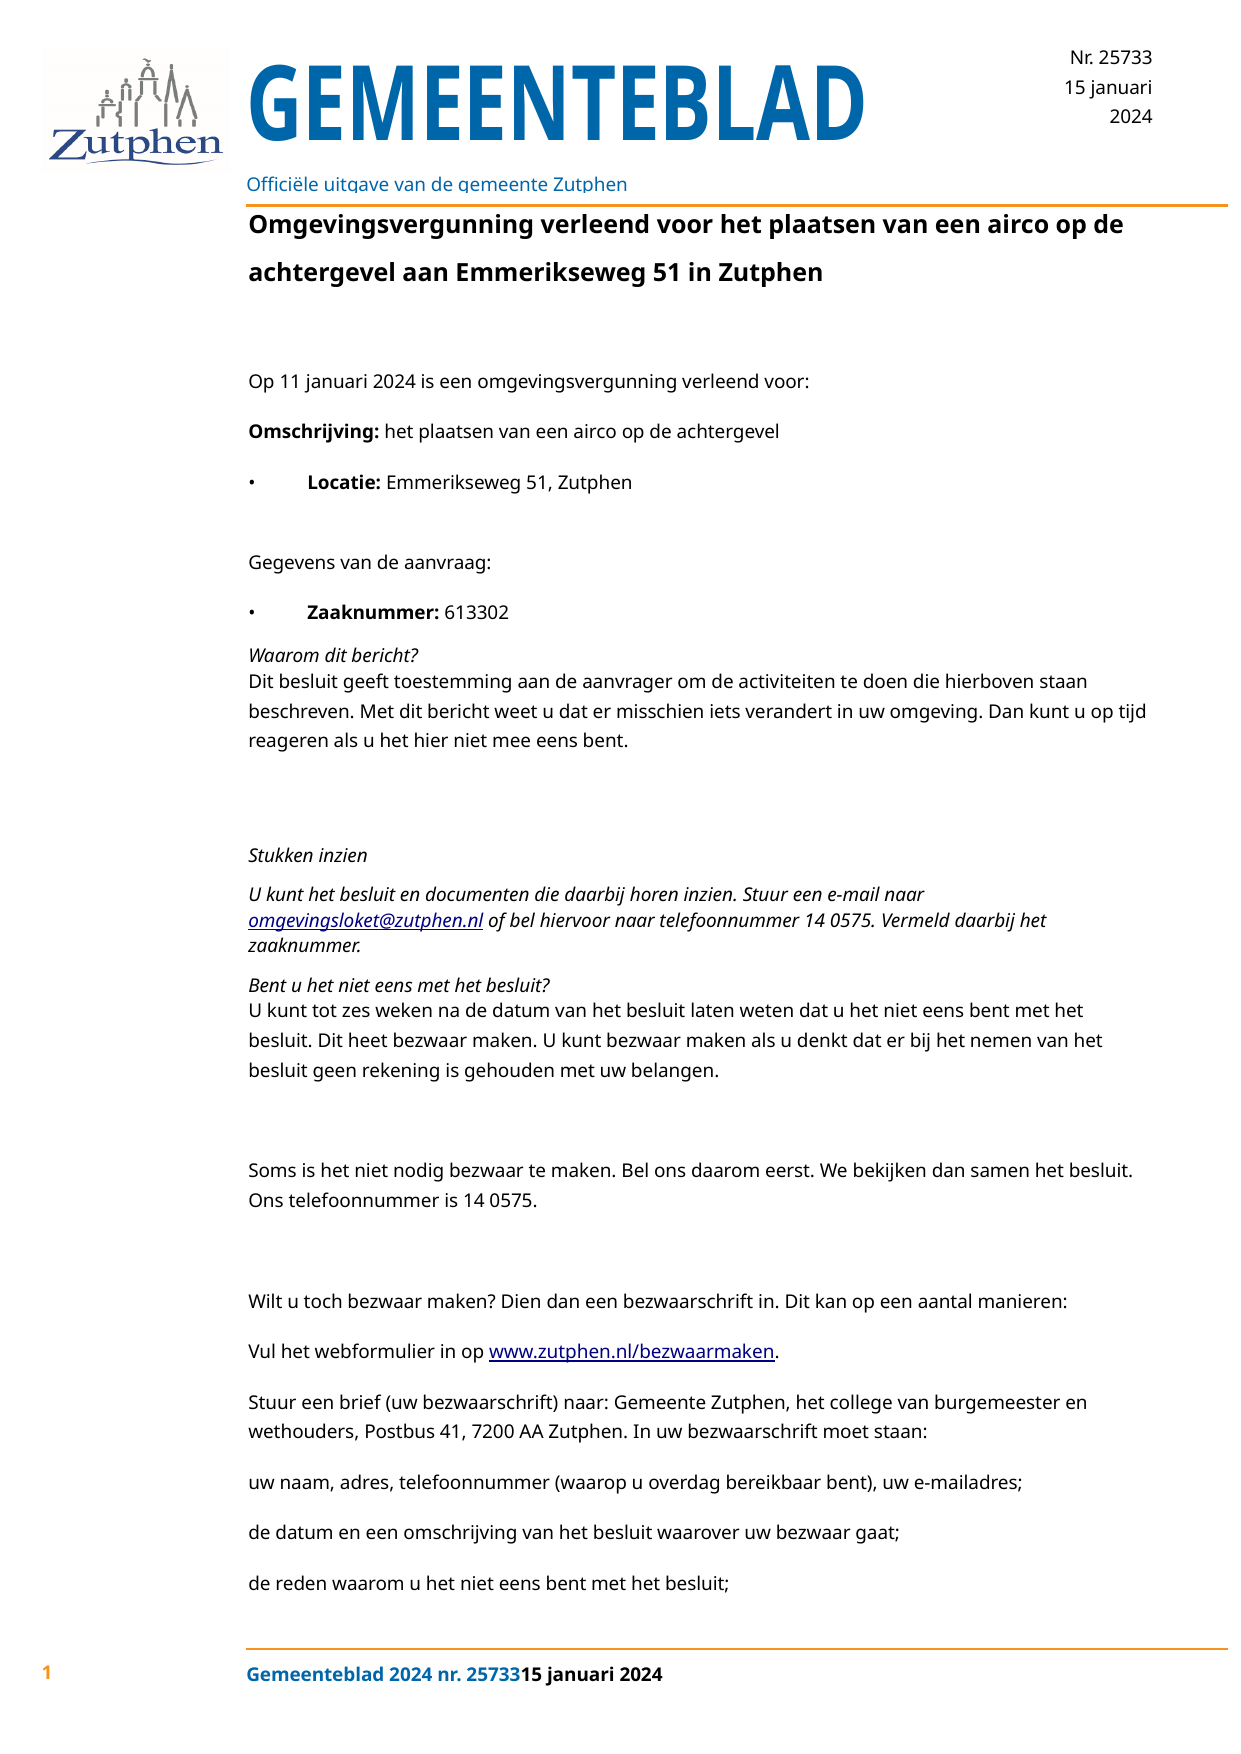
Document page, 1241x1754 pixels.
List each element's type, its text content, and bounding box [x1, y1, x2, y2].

text de reden waarom u het niet eens bent met het besluit; [248, 1570, 1152, 1596]
text Soms is het niet nodig bezwaar te maken. Bel ons daarom eerst. We bekijken dan samen het besluit. Ons telefoonnummer is 14 0575. [248, 1158, 1152, 1213]
text Waarom dit bericht? [248, 643, 1152, 668]
text Op 11 januari 2024 is een omgevingsvergunning verleend voor: [248, 368, 1152, 394]
text uw naam, adres, telefoonnummer (waarop u overdag bereikbaar bent), uw e-mailadres; [248, 1469, 1152, 1495]
text Vul het webformulier in op www.zutphen.nl/bezwaarmaken. [248, 1338, 1152, 1364]
list Locatie: Emmerikseweg 51, Zutphen [248, 469, 1152, 495]
list Zaaknummer: 613302 [248, 599, 1152, 625]
text Wilt u toch bezwaar maken? Dien dan een bezwaarschrift in. Dit kan op een aantal manieren: [248, 1288, 1152, 1314]
text Dit besluit geeft toestemming aan de aanvrager om de activiteiten te doen die hierboven staan beschreven. Met dit bericht weet u dat er misschien iets verandert in uw omgeving. Dan kunt u op tijd reageren als u het hier niet mee eens bent. [248, 668, 1152, 753]
text Stuur een brief (uw bezwaarschrift) naar: Gemeente Zutphen, het college van burgemeester en wethouders, Postbus 41, 7200 AA Zutphen. In uw bezwaarschrift moet staan: [248, 1389, 1152, 1444]
text Bent u het niet eens met het besluit? [248, 972, 1152, 998]
text U kunt tot zes weken na de datum van het besluit laten weten dat u het niet eens bent met het besluit. Dit heet bezwaar maken. U kunt bezwaar maken als u denkt dat er bij het nemen van het besluit geen rekening is gehouden met uw belangen. [248, 998, 1152, 1083]
text Omschrijving: het plaatsen van een airco op de achtergevel [248, 419, 1152, 444]
text Stukken inzien [248, 842, 1152, 868]
text Omgevingsvergunning verleend voor het plaatsen van een airco op de achtergevel aan Emmerikseweg 51 in Zutphen [248, 207, 1152, 288]
text Gegevens van de aanvraag: [248, 549, 1152, 575]
picture [41, 47, 231, 172]
text de datum en een omschrijving van het besluit waarover uw bezwaar gaat; [248, 1519, 1152, 1545]
text U kunt het besluit en documenten die daarbij horen inzien. Stuur een e-mail naar omgevingsloket@zutphen.nl of bel hiervoor naar telefoonnummer 14 0575. Vermeld daarbij het zaaknummer. [248, 881, 1152, 958]
